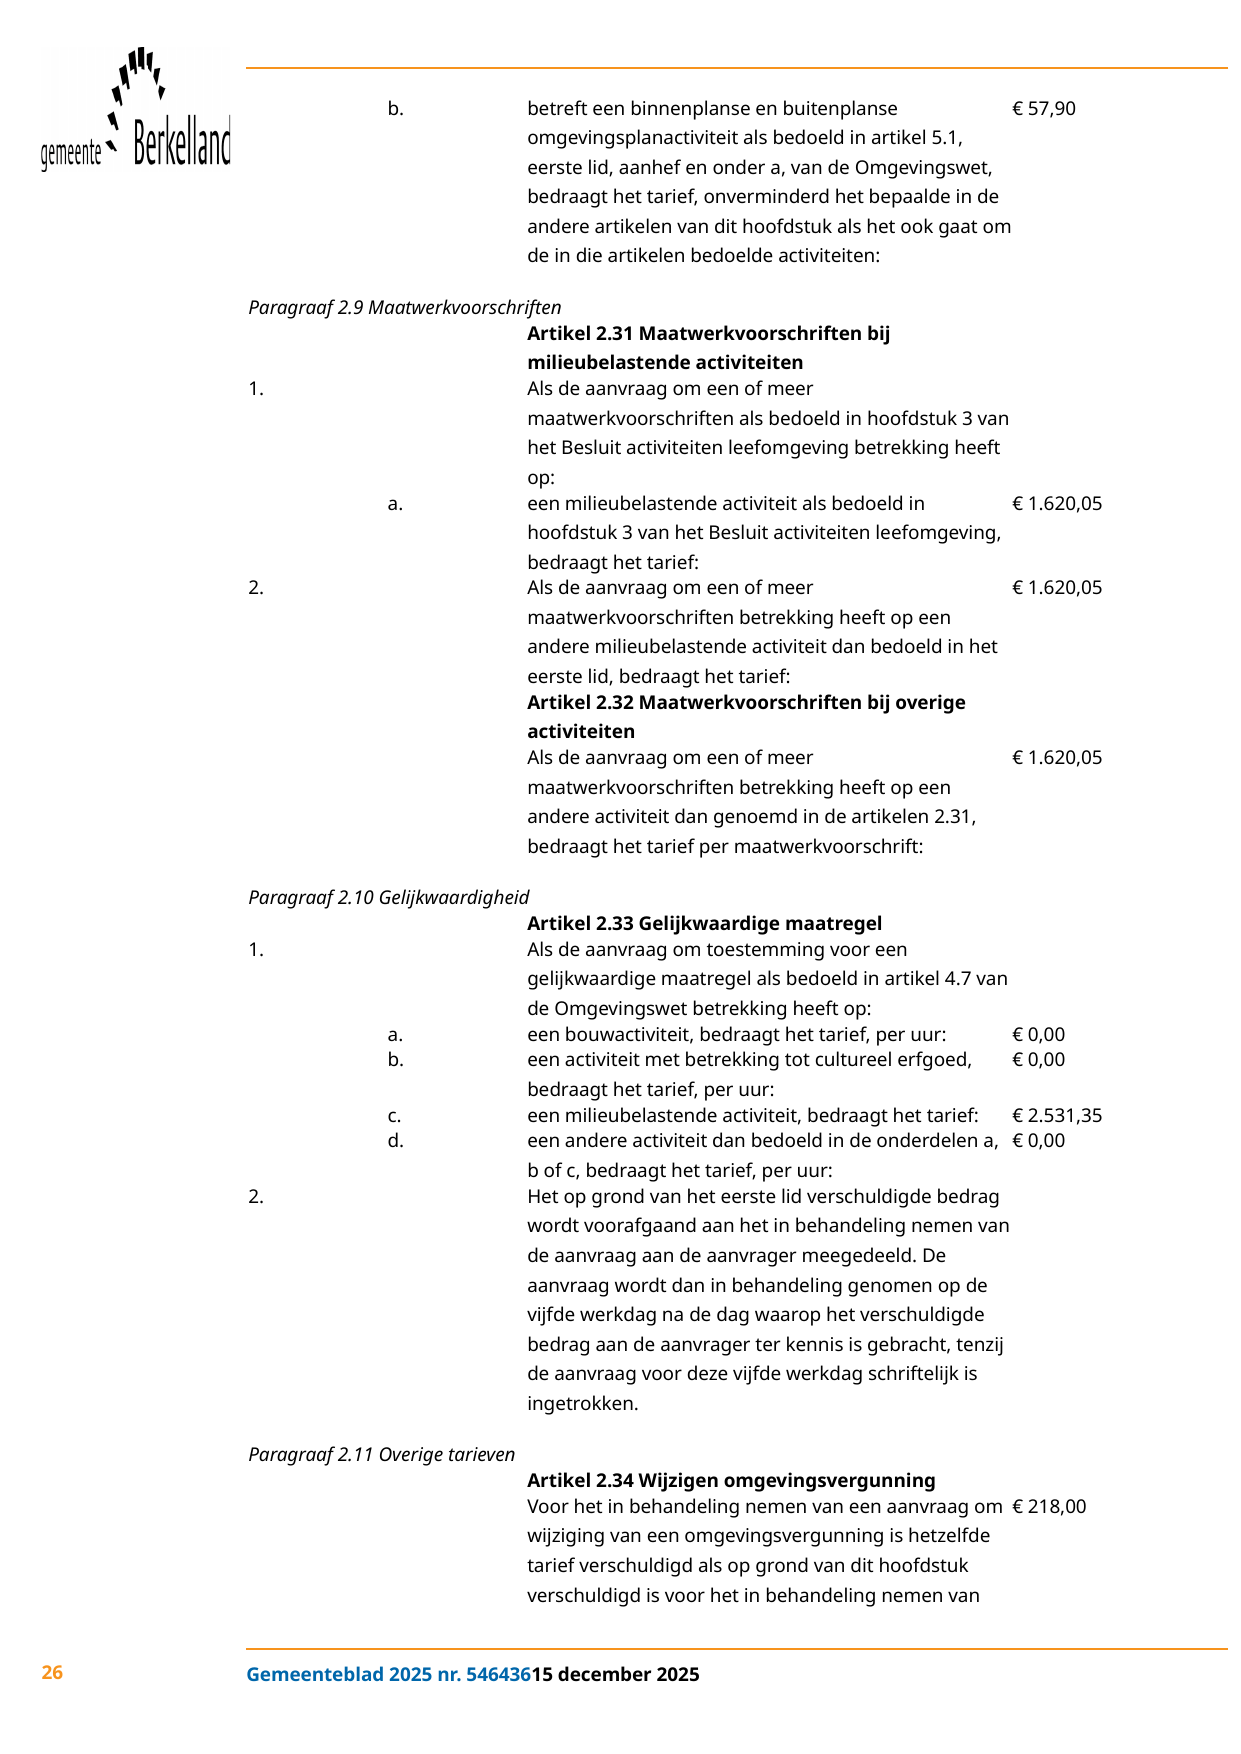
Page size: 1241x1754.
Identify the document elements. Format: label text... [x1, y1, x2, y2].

table_cell [1012, 910, 1152, 936]
table_cell [388, 744, 527, 859]
table_cell een bouwactiviteit, bedraagt het tarief, per uur: [527, 1021, 1012, 1047]
table_cell c. [388, 1102, 527, 1128]
table_cell € 1.620,05 [1012, 575, 1152, 689]
table_cell Artikel 2.34 Wijzigen omgevingsvergunning [527, 1467, 1012, 1493]
table_cell € 0,00 [1012, 1128, 1152, 1183]
table_cell [248, 1416, 387, 1442]
table_cell een milieubelastende activiteit, bedraagt het tarief: [527, 1102, 1012, 1128]
table_cell [388, 689, 527, 744]
table_cell [1012, 1442, 1152, 1467]
table_cell [1012, 294, 1152, 320]
table_cell Paragraaf 2.10 Gelijkwaardigheid [248, 885, 1012, 910]
table_cell een activiteit met betrekking tot cultureel erfgoed, bedraagt het tarief, per uur: [527, 1047, 1012, 1102]
table_cell [248, 910, 387, 936]
table_cell [1012, 936, 1152, 1021]
table_cell [1012, 1416, 1152, 1442]
table_cell [248, 1128, 387, 1183]
table_cell b. [388, 1047, 527, 1102]
table_cell [1012, 689, 1152, 744]
table_cell [388, 1467, 527, 1493]
table_cell Artikel 2.31 Maatwerkvoorschriften bij milieubelastende activiteiten [527, 320, 1012, 375]
table_cell Artikel 2.33 Gelijkwaardige maatregel [527, 910, 1012, 936]
table_cell [1012, 375, 1152, 490]
table_cell 2. [248, 1183, 387, 1416]
table_cell [248, 689, 387, 744]
table_cell [248, 859, 387, 884]
table_cell [248, 1102, 387, 1128]
table_cell [248, 490, 387, 574]
table_cell [1012, 269, 1152, 294]
table_cell a. [388, 490, 527, 574]
table_cell Paragraaf 2.11 Overige tarieven [248, 1442, 1012, 1467]
table_cell [527, 859, 1012, 884]
table_cell [1012, 1467, 1152, 1493]
table_cell [248, 95, 387, 268]
table_cell [248, 320, 387, 375]
table_cell [248, 744, 387, 859]
table_cell [248, 1493, 387, 1607]
table_cell € 1.620,05 [1012, 490, 1152, 574]
table_cell [248, 1047, 387, 1102]
table_cell [527, 1416, 1012, 1442]
table_cell [1012, 885, 1152, 910]
table_cell b. [388, 95, 527, 268]
table_cell € 218,00 [1012, 1493, 1152, 1607]
table_cell 2. [248, 575, 387, 689]
table_cell Artikel 2.32 Maatwerkvoorschriften bij overige activiteiten [527, 689, 1012, 744]
table_cell Als de aanvraag om toestemming voor een gelijkwaardige maatregel als bedoeld in artikel 4.7 van de Omgevingswet betrekking heeft op: [527, 936, 1012, 1021]
table_cell [388, 320, 527, 375]
table_cell € 0,00 [1012, 1047, 1152, 1102]
table_cell [388, 859, 527, 884]
table_cell a. [388, 1021, 527, 1047]
table_cell Als de aanvraag om een of meer maatwerkvoorschriften als bedoeld in hoofdstuk 3 van het Besluit activiteiten leefomgeving betrekking heeft op: [527, 375, 1012, 490]
table_cell [388, 575, 527, 689]
table_cell € 57,90 [1012, 95, 1152, 268]
table_cell [388, 910, 527, 936]
table_cell betreft een binnenplanse en buitenplanse omgevingsplanactiviteit als bedoeld in artikel 5.1, eerste lid, aanhef en onder a, van de Omgevingswet, bedraagt het tarief, onverminderd het bepaalde in de andere artikelen van dit hoofdstuk als het ook gaat om de in die artikelen bedoelde activiteiten: [527, 95, 1012, 268]
table_cell € 0,00 [1012, 1021, 1152, 1047]
table_cell Als de aanvraag om een of meer maatwerkvoorschriften betrekking heeft op een andere activiteit dan genoemd in de artikelen 2.31, bedraagt het tarief per maatwerkvoorschrift: [527, 744, 1012, 859]
table_cell [388, 269, 527, 294]
table_cell [1012, 859, 1152, 884]
table_cell 1. [248, 375, 387, 490]
table_cell [527, 269, 1012, 294]
table_cell Als de aanvraag om een of meer maatwerkvoorschriften betrekking heeft op een andere milieubelastende activiteit dan bedoeld in het eerste lid, bedraagt het tarief: [527, 575, 1012, 689]
table_cell € 2.531,35 [1012, 1102, 1152, 1128]
table_cell [1012, 1183, 1152, 1416]
table_cell [388, 375, 527, 490]
table_cell Het op grond van het eerste lid verschuldigde bedrag wordt voorafgaand aan het in behandeling nemen van de aanvraag aan de aanvrager meegedeeld. De aanvraag wordt dan in behandeling genomen op de vijfde werkdag na de dag waarop het verschuldigde bedrag aan de aanvrager ter kennis is gebracht, tenzij de aanvraag voor deze vijfde werkdag schriftelijk is ingetrokken. [527, 1183, 1012, 1416]
table_cell 1. [248, 936, 387, 1021]
table_cell [388, 1416, 527, 1442]
table_cell [1012, 320, 1152, 375]
table_cell [388, 936, 527, 1021]
table_cell [248, 269, 387, 294]
table_cell een andere activiteit dan bedoeld in de onderdelen a, b of c, bedraagt het tarief, per uur: [527, 1128, 1012, 1183]
table_cell Voor het in behandeling nemen van een aanvraag om wijziging van een omgevingsvergunning is hetzelfde tarief verschuldigd als op grond van dit hoofdstuk verschuldigd is voor het in behandeling nemen van [527, 1493, 1012, 1607]
table_cell [388, 1183, 527, 1416]
table_cell Paragraaf 2.9 Maatwerkvoorschriften [248, 294, 1012, 320]
table_cell [248, 1467, 387, 1493]
table_cell € 1.620,05 [1012, 744, 1152, 859]
table_cell een milieubelastende activiteit als bedoeld in hoofdstuk 3 van het Besluit activiteiten leefomgeving, bedraagt het tarief: [527, 490, 1012, 574]
table_cell [248, 1021, 387, 1047]
table_cell [388, 1493, 527, 1607]
table_cell d. [388, 1128, 527, 1183]
picture [41, 47, 231, 172]
